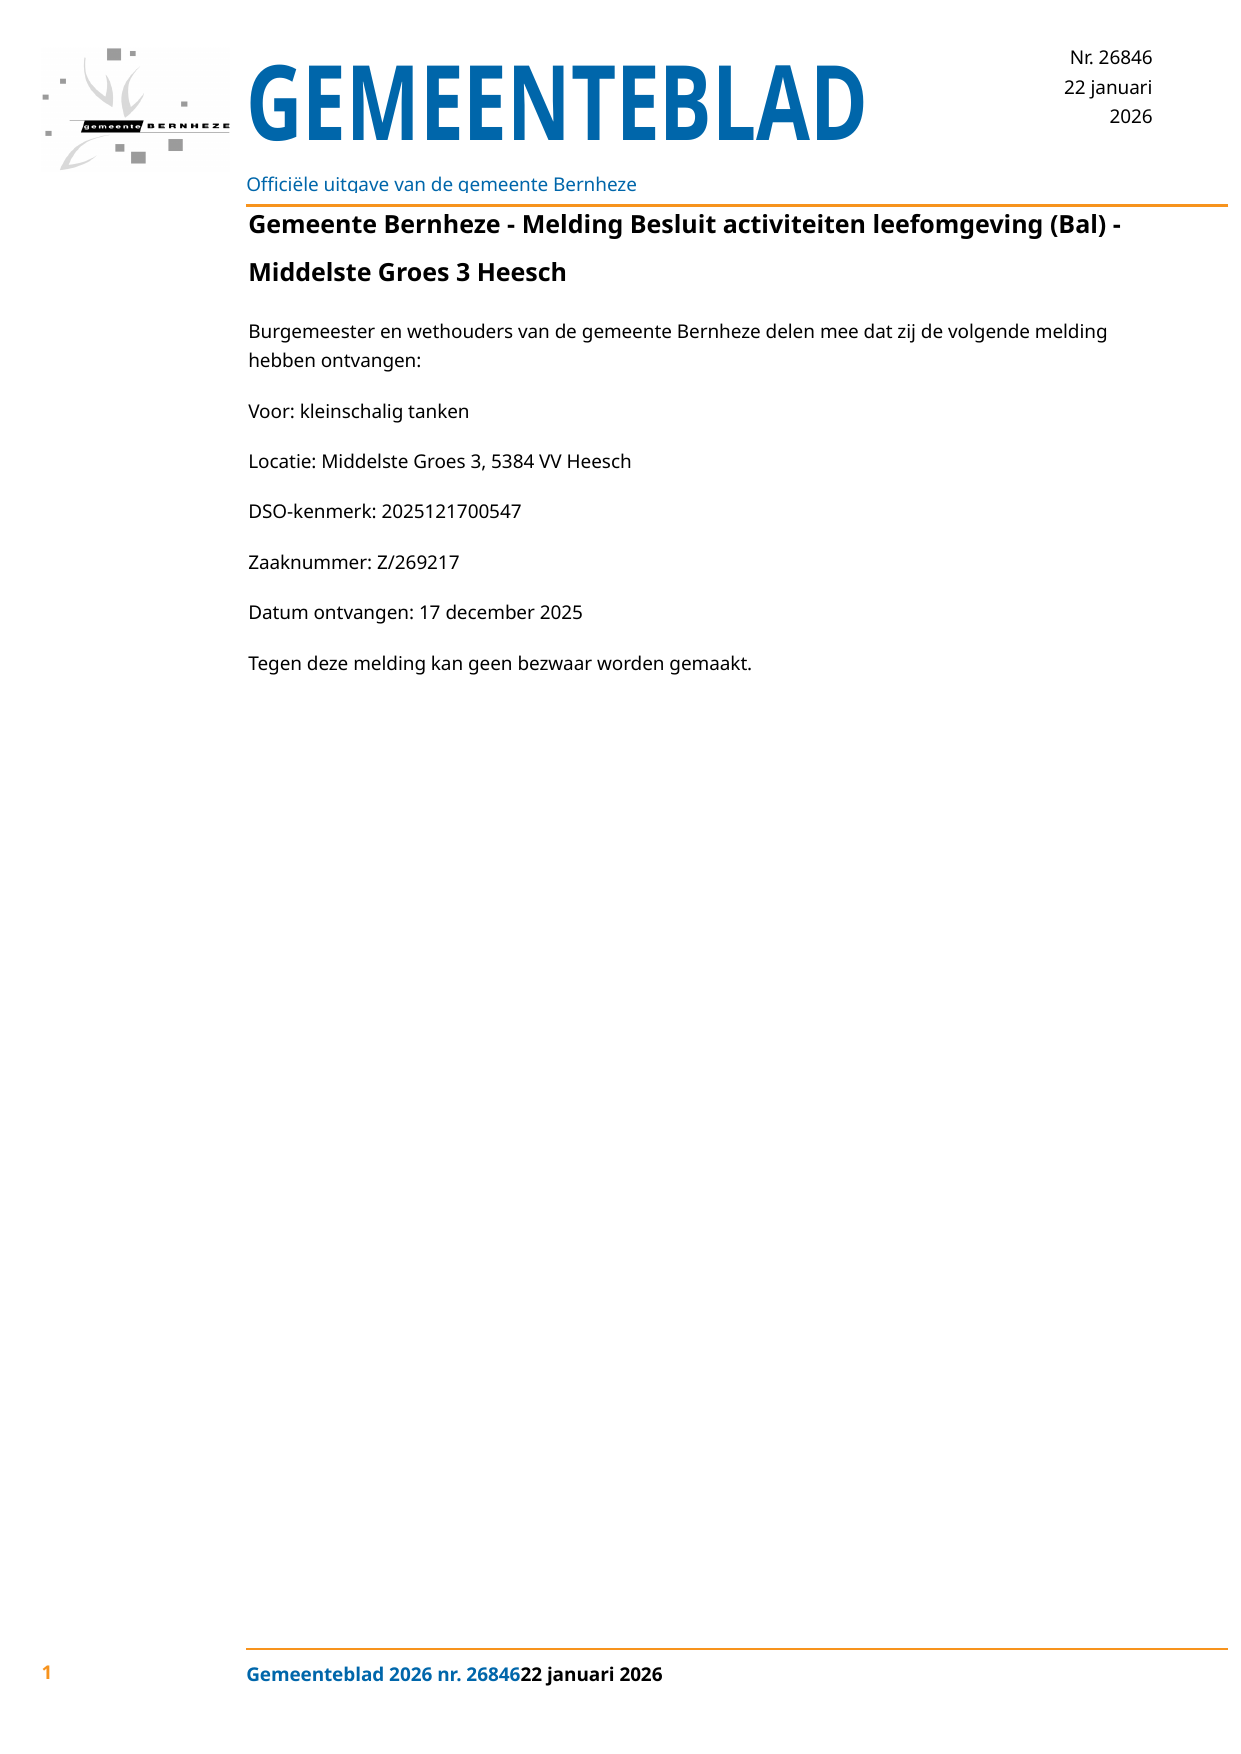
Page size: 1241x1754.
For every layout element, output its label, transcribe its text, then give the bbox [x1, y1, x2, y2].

text Voor: kleinschalig tanken [248, 398, 1152, 424]
text Datum ontvangen: 17 december 2025 [248, 599, 1152, 625]
text Locatie: Middelste Groes 3, 5384 VV Heesch [248, 448, 1152, 474]
picture [41, 47, 231, 172]
text Gemeente Bernheze - Melding Besluit activiteiten leefomgeving (Bal) - Middelste Groes 3 Heesch [248, 207, 1152, 288]
text Tegen deze melding kan geen bezwaar worden gemaakt. [248, 650, 1152, 676]
text Zaaknummer: Z/269217 [248, 549, 1152, 575]
text Burgemeester en wethouders van de gemeente Bernheze delen mee dat zij de volgende melding hebben ontvangen: [248, 318, 1152, 373]
text DSO-kenmerk: 2025121700547 [248, 499, 1152, 524]
